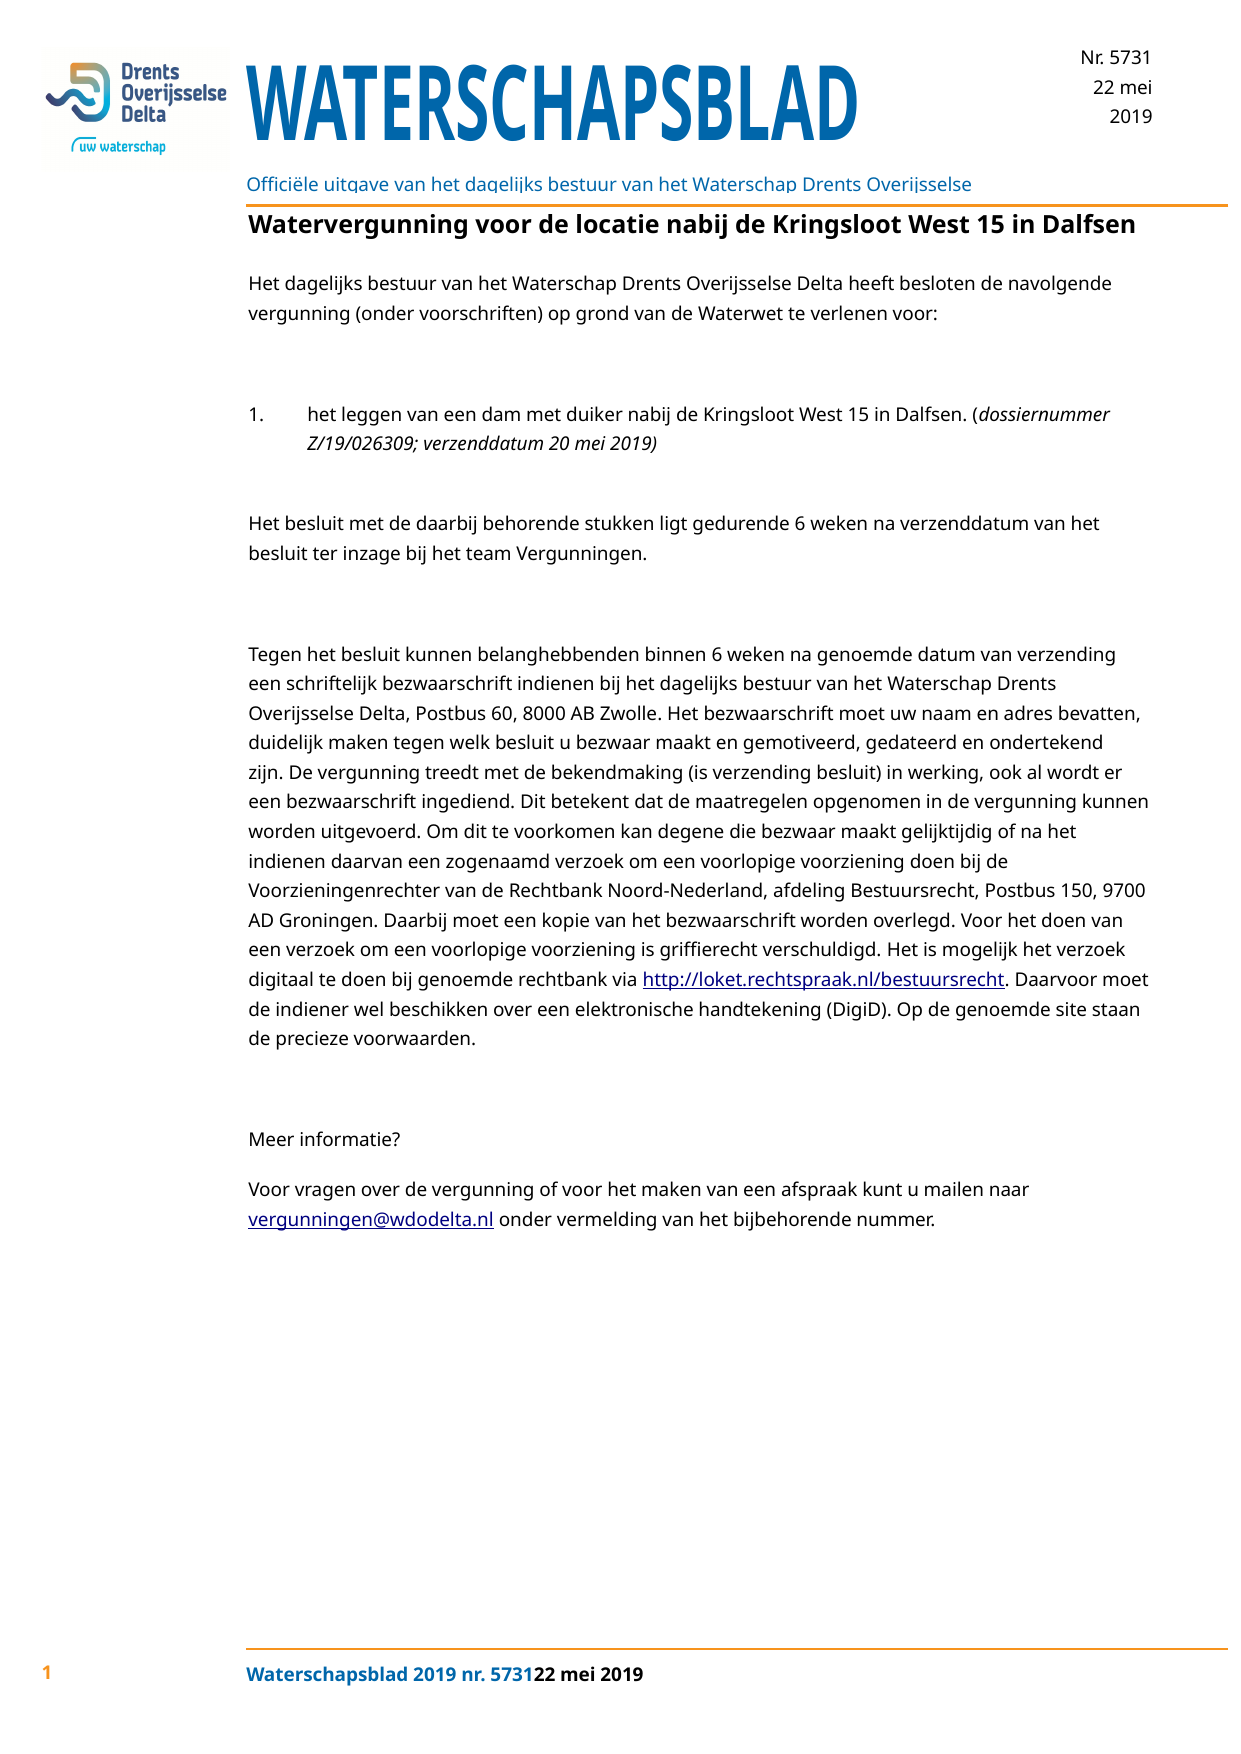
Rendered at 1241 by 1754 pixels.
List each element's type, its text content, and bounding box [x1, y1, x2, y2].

picture [41, 47, 231, 172]
text Tegen het besluit kunnen belanghebbenden binnen 6 weken na genoemde datum van verzending een schriftelijk bezwaarschrift indienen bij het dagelijks bestuur van het Waterschap Drents Overijsselse Delta, Postbus 60, 8000 AB Zwolle. Het bezwaarschrift moet uw naam en adres bevatten, duidelijk maken tegen welk besluit u bezwaar maakt en gemotiveerd, gedateerd en ondertekend zijn. De vergunning treedt met de bekendmaking (is verzending besluit) in werking, ook al wordt er een bezwaarschrift ingediend. Dit betekent dat de maatregelen opgenomen in de vergunning kunnen worden uitgevoerd. Om dit te voorkomen kan degene die bezwaar maakt gelijktijdig of na het indienen daarvan een zogenaamd verzoek om een voorlopige voorziening doen bij de Voorzieningenrechter van de Rechtbank Noord-Nederland, afdeling Bestuursrecht, Postbus 150, 9700 AD Groningen. Daarbij moet een kopie van het bezwaarschrift worden overlegd. Voor het doen van een verzoek om een voorlopige voorziening is griffierecht verschuldigd. Het is mogelijk het verzoek digitaal te doen bij genoemde rechtbank via http://loket.rechtspraak.nl/bestuursrecht. Daarvoor moet de indiener wel beschikken over een elektronische handtekening (DigiD). Op de genoemde site staan de precieze voorwaarden. [248, 641, 1152, 1051]
text Meer informatie? [248, 1126, 1152, 1152]
text Het dagelijks bestuur van het Waterschap Drents Overijsselse Delta heeft besloten de navolgende vergunning (onder voorschriften) op grond van de Waterwet te verlenen voor: [248, 270, 1152, 326]
list het leggen van een dam met duiker nabij de Kringsloot West 15 in Dalfsen. (dossiernummer Z/19/026309; verzenddatum 20 mei 2019) [248, 401, 1152, 456]
text Voor vragen over de vergunning of voor het maken van een afspraak kunt u mailen naar vergunningen@wdodelta.nl onder vermelding van het bijbehorende nummer. [248, 1177, 1152, 1232]
text Watervergunning voor de locatie nabij de Kringsloot West 15 in Dalfsen [248, 207, 1152, 241]
text Het besluit met de daarbij behorende stukken ligt gedurende 6 weken na verzenddatum van het besluit ter inzage bij het team Vergunningen. [248, 510, 1152, 566]
